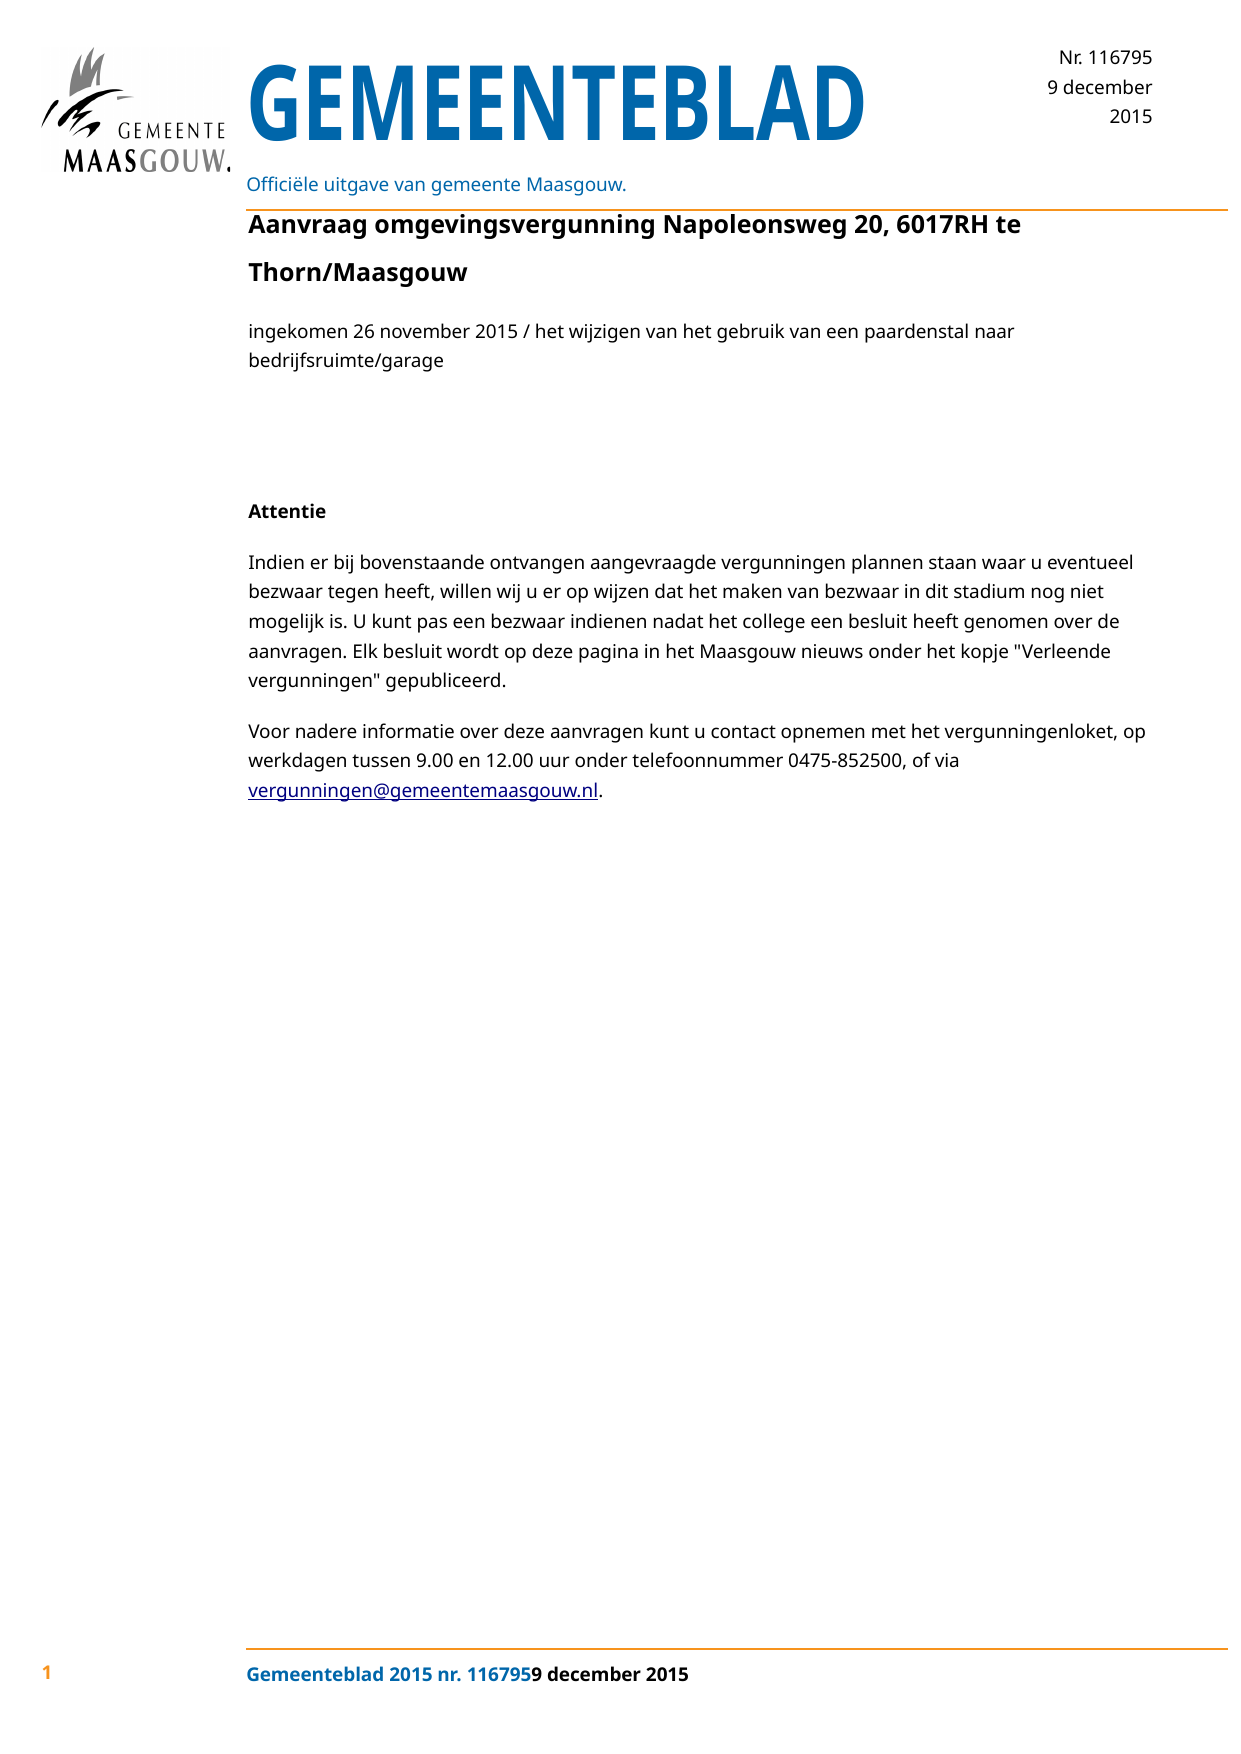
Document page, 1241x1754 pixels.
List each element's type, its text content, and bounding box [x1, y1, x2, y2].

text Aanvraag omgevingsvergunning Napoleonsweg 20, 6017RH te Thorn/Maasgouw [248, 211, 1152, 288]
text ingekomen 26 november 2015 / het wijzigen van het gebruik van een paardenstal naar bedrijfsruimte/garage [248, 318, 1152, 373]
picture [41, 47, 231, 172]
text Indien er bij bovenstaande ontvangen aangevraagde vergunningen plannen staan waar u eventueel bezwaar tegen heeft, willen wij u er op wijzen dat het maken van bezwaar in dit stadium nog niet mogelijk is. U kunt pas een bezwaar indienen nadat het college een besluit heeft genomen over de aanvragen. Elk besluit wordt op deze pagina in het Maasgouw nieuws onder het kopje "Verleende vergunningen" gepubliceerd. [248, 549, 1152, 693]
text Voor nadere informatie over deze aanvragen kunt u contact opnemen met het vergunningenloket, op werkdagen tussen 9.00 en 12.00 uur onder telefoonnummer 0475-852500, of via vergunningen@gemeentemaasgouw.nl. [248, 718, 1152, 803]
text Attentie [248, 499, 1152, 524]
